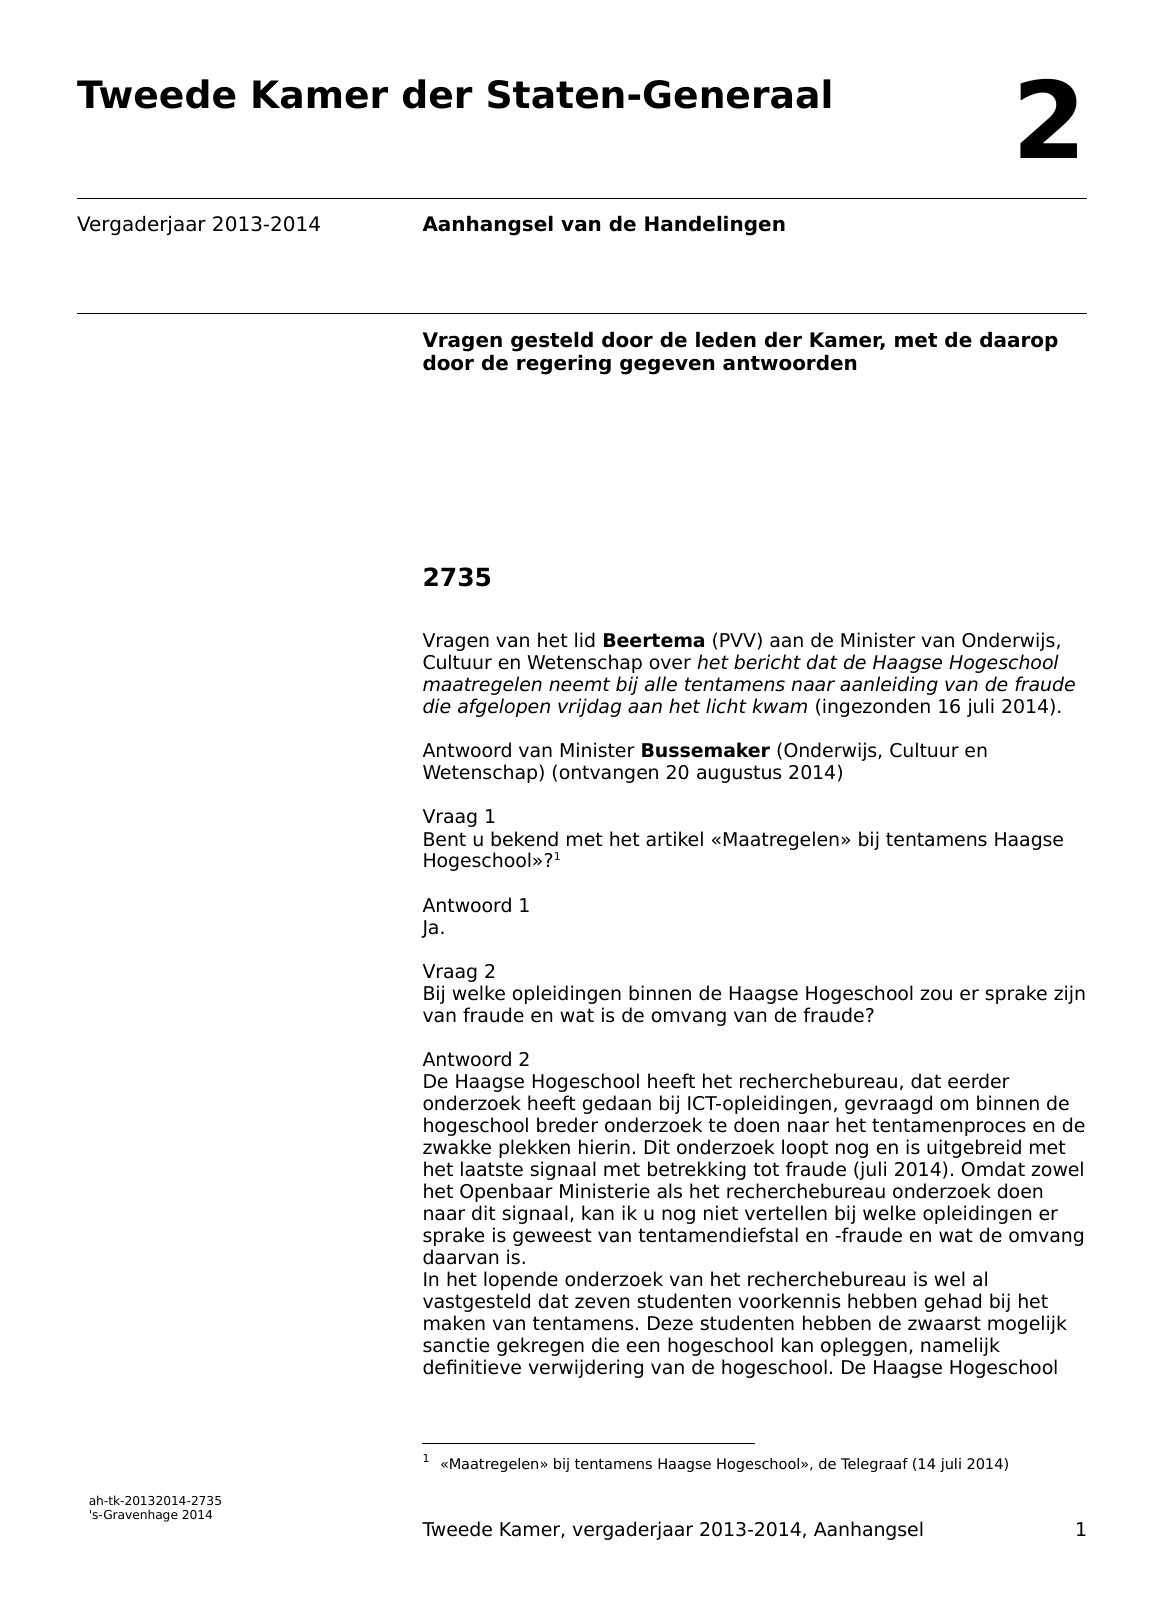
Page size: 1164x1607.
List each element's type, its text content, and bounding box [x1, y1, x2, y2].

text Antwoord van Minister Bussemaker (Onderwijs, Cultuur en Wetenschap) (ontvangen 20 augustus 2014) [422, 740, 1087, 784]
text Bent u bekend met het artikel «Maatregelen» bij tentamens Haagse Hogeschool»? [422, 828, 1087, 872]
text ah-tk-20132014-2735 [88, 1494, 323, 1508]
table_cell Vergaderjaar 2013-2014 [77, 199, 422, 313]
text 2735 [422, 563, 1087, 592]
text «Maatregelen» bij tentamens Haagse Hogeschool», de Telegraaf (14 juli 2014) [422, 1452, 1087, 1474]
table_header 2 [886, 59, 1087, 198]
text Antwoord 2 [422, 1049, 1087, 1071]
table_cell Aanhangsel van de Handelingen [422, 199, 1087, 313]
text Ja. [422, 917, 1087, 938]
text Vragen van het lid Beertema (PVV) aan de Minister van Onderwijs, Cultuur en Wetenschap over het bericht dat de Haagse Hogeschool maatregelen neemt bij alle tentamens naar aanleiding van de fraude die afgelopen vrijdag aan het licht kwam (ingezonden 16 juli 2014). [422, 630, 1087, 718]
text Bij welke opleidingen binnen de Haagse Hogeschool zou er sprake zijn van fraude en wat is de omvang van de fraude? [422, 983, 1087, 1027]
text De Haagse Hogeschool heeft het recherchebureau, dat eerder onderzoek heeft gedaan bij ICT-opleidingen, gevraagd om binnen de hogeschool breder onderzoek te doen naar het tentamenproces en de zwakke plekken hierin. Dit onderzoek loopt nog en is uitgebreid met het laatste signaal met betrekking tot fraude (juli 2014). Omdat zowel het Openbaar Ministerie als het recherchebureau onderzoek doen naar dit signaal, kan ik u nog niet vertellen bij welke opleidingen er sprake is geweest van tentamendiefstal en -fraude en wat de omvang daarvan is. [422, 1071, 1087, 1269]
table_cell Vragen gesteld door de leden der Kamer, met de daarop door de regering gegeven antwoorden [422, 314, 1087, 375]
text Vraag 1 [422, 806, 1087, 828]
text Antwoord 1 [422, 894, 1087, 917]
text Vraag 2 [422, 961, 1087, 983]
table_cell [77, 314, 422, 375]
text 's-Gravenhage 2014 [88, 1508, 323, 1522]
table_header Tweede Kamer der Staten-Generaal [77, 59, 886, 198]
text In het lopende onderzoek van het recherchebureau is wel al vastgesteld dat zeven studenten voorkennis hebben gehad bij het maken van tentamens. Deze studenten hebben de zwaarst mogelijk sanctie gekregen die een hogeschool kan opleggen, namelijk definitieve verwijdering van de hogeschool. De Haagse Hogeschool [422, 1269, 1087, 1378]
